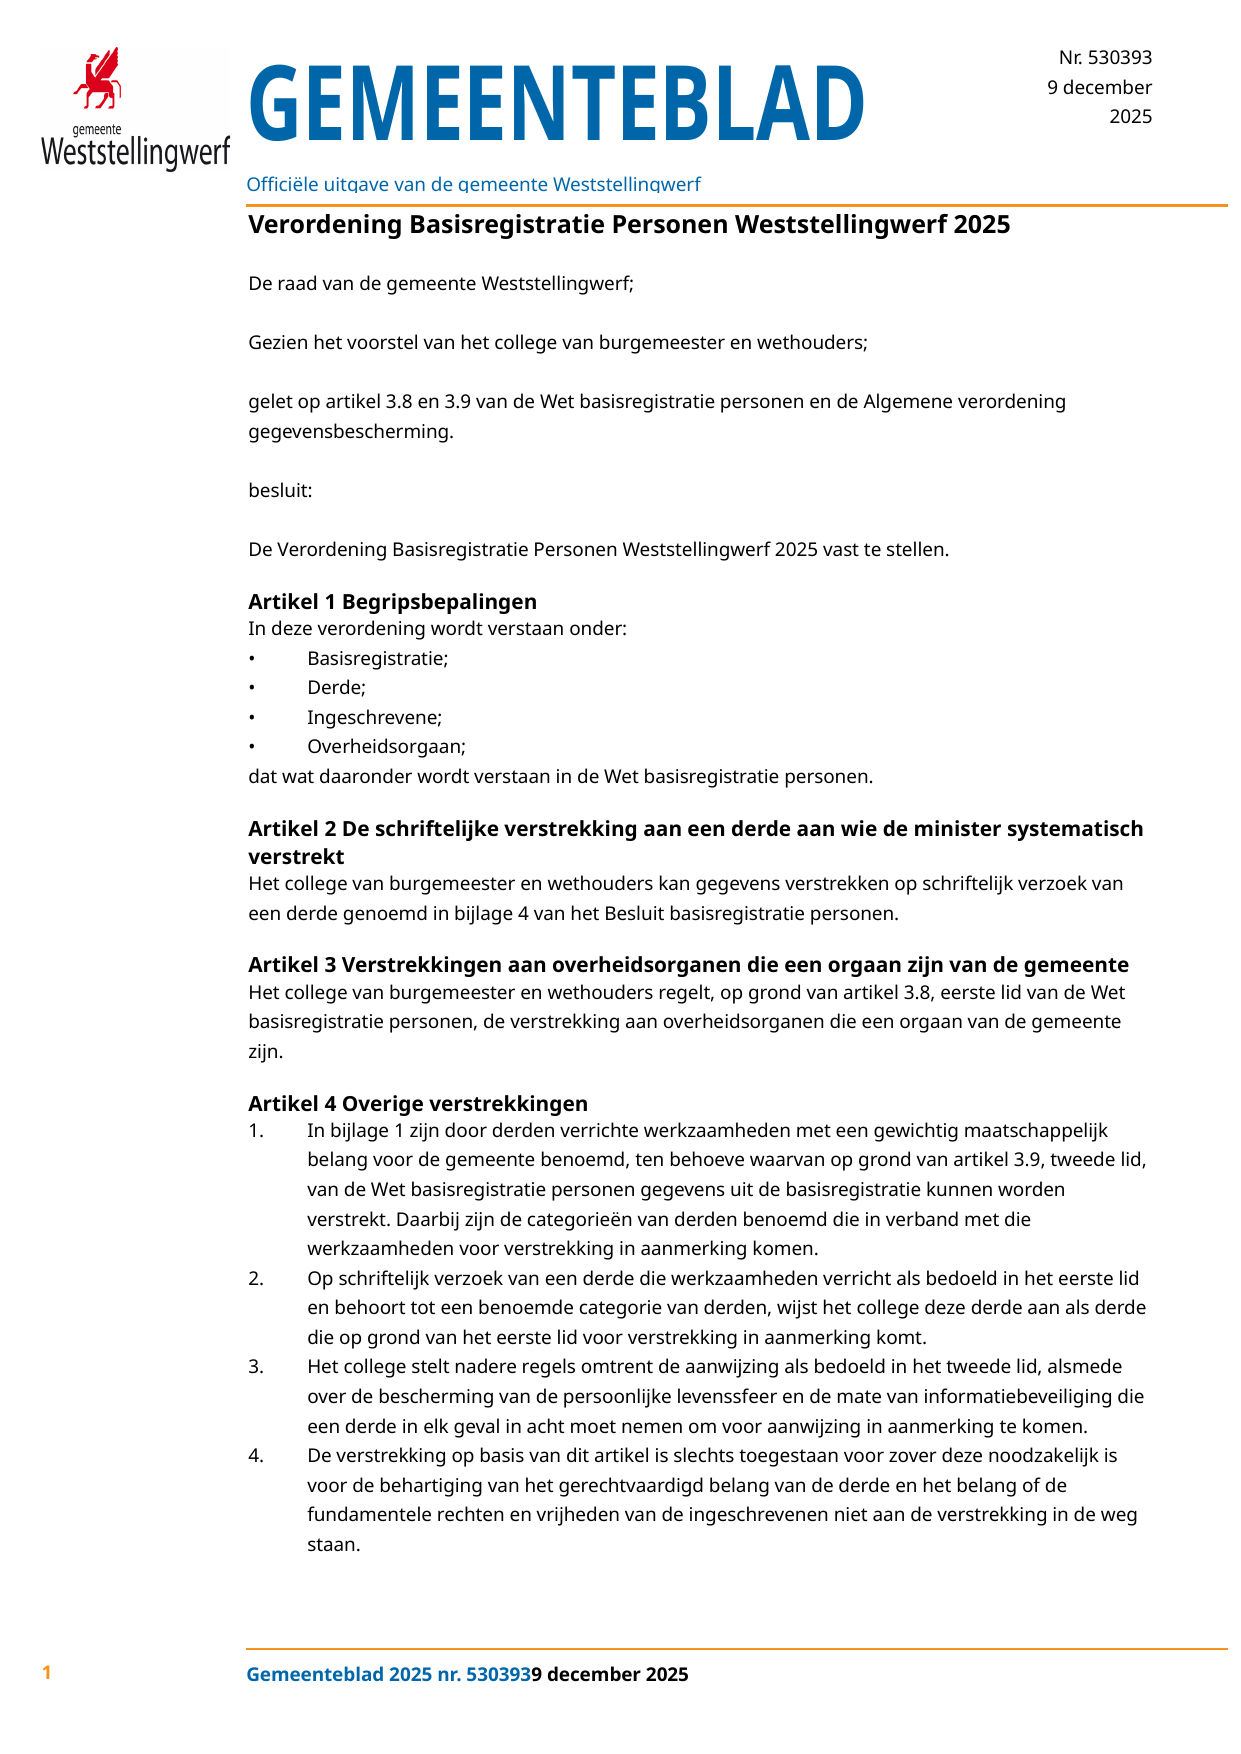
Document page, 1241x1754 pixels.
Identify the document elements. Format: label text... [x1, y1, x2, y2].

text besluit: [248, 477, 1152, 503]
text In deze verordening wordt verstaan onder: [248, 615, 1152, 641]
list Ingeschrevene; [248, 704, 1152, 730]
text Artikel 3 Verstrekkingen aan overheidsorganen die een orgaan zijn van de gemeente [248, 951, 1152, 979]
text Het college van burgemeester en wethouders regelt, op grond van artikel 3.8, eerste lid van de Wet basisregistratie personen, de verstrekking aan overheidsorganen die een orgaan van de gemeente zijn. [248, 979, 1152, 1064]
list In bijlage 1 zijn door derden verrichte werkzaamheden met een gewichtig maatschappelijk belang voor de gemeente benoemd, ten behoeve waarvan op grond van artikel 3.9, tweede lid, van de Wet basisregistratie personen gegevens uit de basisregistratie kunnen worden verstrekt. Daarbij zijn de categorieën van derden benoemd die in verband met die werkzaamheden voor verstrekking in aanmerking komen. [248, 1117, 1152, 1261]
text Verordening Basisregistratie Personen Weststellingwerf 2025 [248, 207, 1152, 241]
text Artikel 1 Begripsbepalingen [248, 587, 1152, 615]
text Gezien het voorstel van het college van burgemeester en wethouders; [248, 329, 1152, 355]
list Overheidsorgaan; [248, 734, 1152, 759]
text De Verordening Basisregistratie Personen Weststellingwerf 2025 vast te stellen. [248, 537, 1152, 562]
list De verstrekking op basis van dit artikel is slechts toegestaan voor zover deze noodzakelijk is voor de behartiging van het gerechtvaardigd belang van de derde en het belang of de fundamentele rechten en vrijheden van de ingeschrevenen niet aan de verstrekking in de weg staan. [248, 1442, 1152, 1557]
list Het college stelt nadere regels omtrent de aanwijzing als bedoeld in het tweede lid, alsmede over de bescherming van de persoonlijke levenssfeer en de mate van informatiebeveiliging die een derde in elk geval in acht moet nemen om voor aanwijzing in aanmerking te komen. [248, 1354, 1152, 1439]
text dat wat daaronder wordt verstaan in de Wet basisregistratie personen. [248, 763, 1152, 789]
text Het college van burgemeester en wethouders kan gegevens verstrekken op schriftelijk verzoek van een derde genoemd in bijlage 4 van het Besluit basisregistratie personen. [248, 871, 1152, 926]
text Artikel 2 De schriftelijke verstrekking aan een derde aan wie de minister systematisch verstrekt [248, 814, 1152, 871]
list Basisregistratie; [248, 645, 1152, 671]
text gelet op artikel 3.8 en 3.9 van de Wet basisregistratie personen en de Algemene verordening gegevensbescherming. [248, 389, 1152, 444]
list Derde; [248, 674, 1152, 700]
text Artikel 4 Overige verstrekkingen [248, 1089, 1152, 1117]
text De raad van de gemeente Weststellingwerf; [248, 270, 1152, 296]
picture [41, 47, 231, 172]
list Op schriftelijk verzoek van een derde die werkzaamheden verricht als bedoeld in het eerste lid en behoort tot een benoemde categorie van derden, wijst het college deze derde aan als derde die op grond van het eerste lid voor verstrekking in aanmerking komt. [248, 1265, 1152, 1350]
